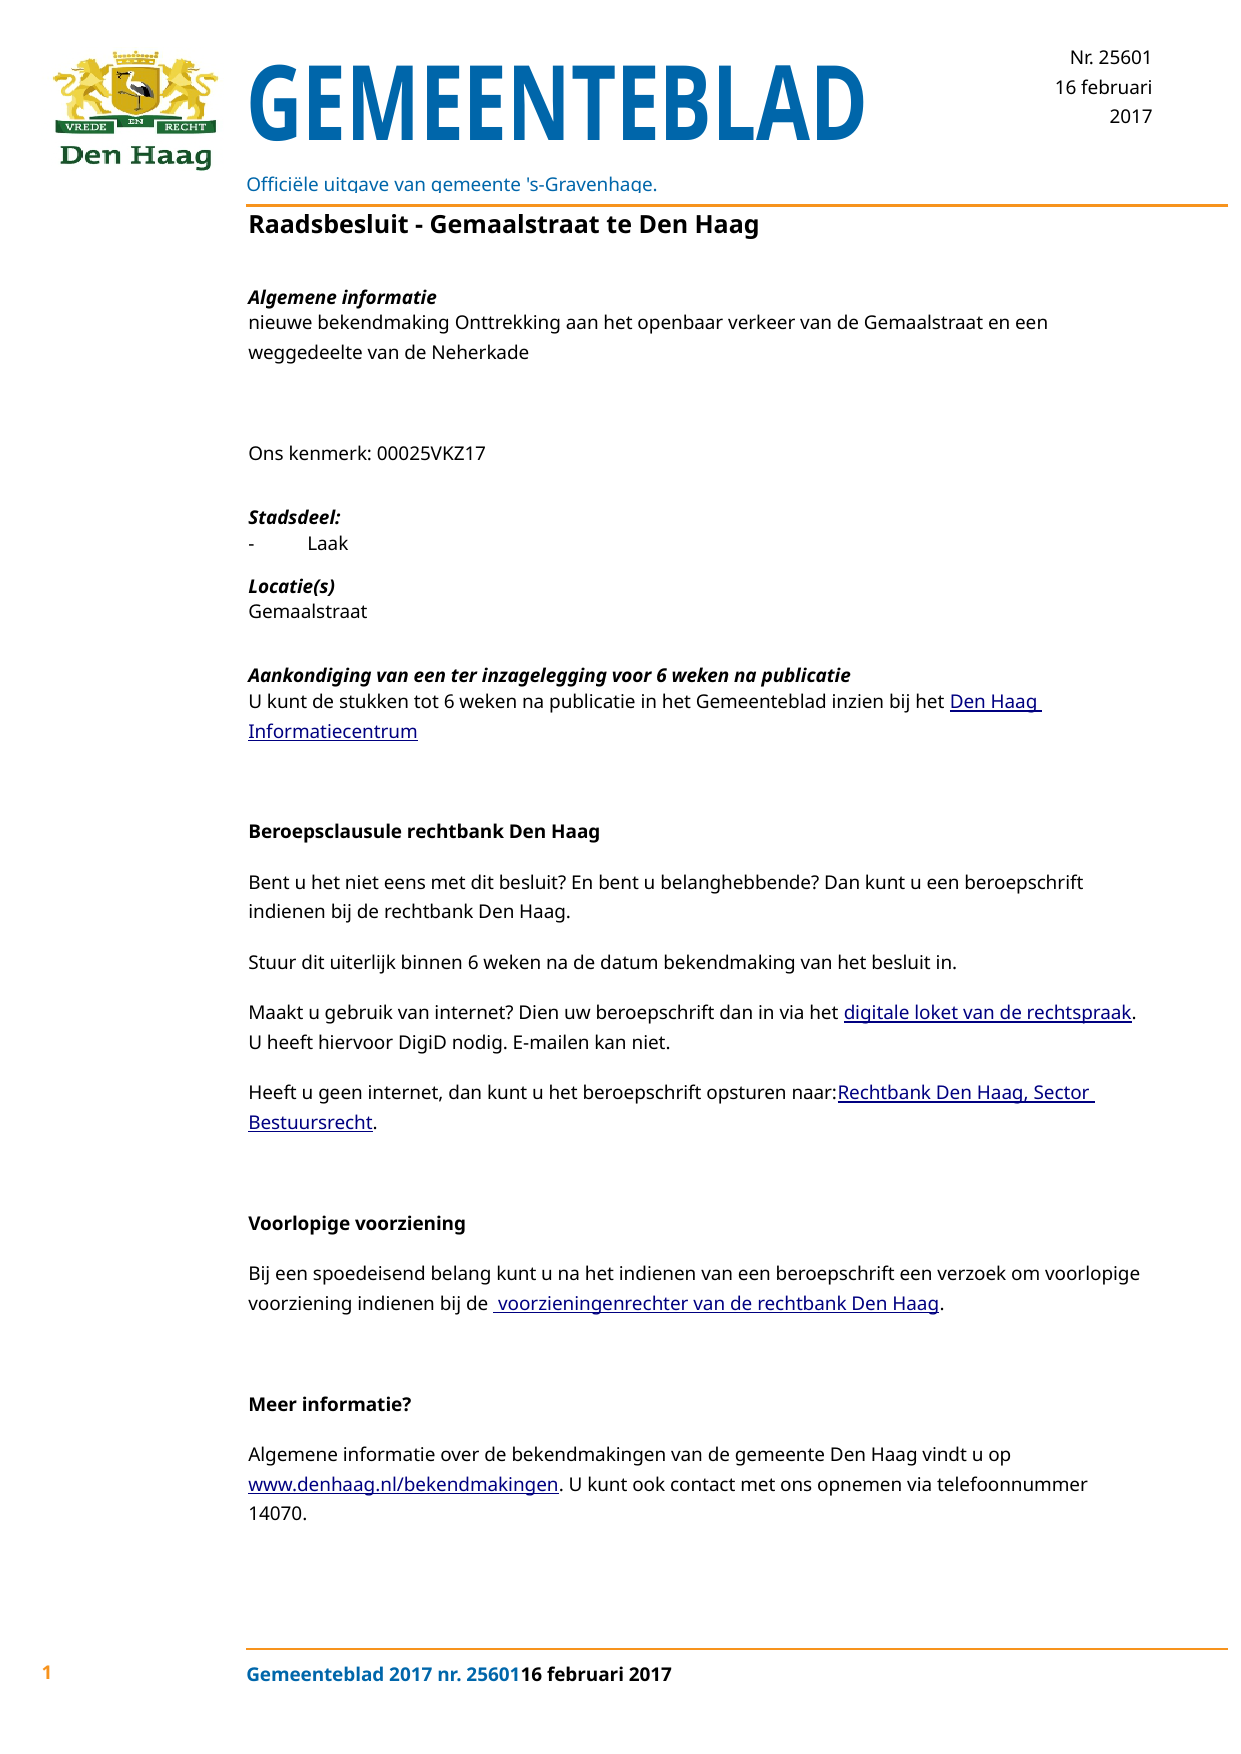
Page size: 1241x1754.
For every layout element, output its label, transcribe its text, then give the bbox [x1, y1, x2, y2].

list Laak [248, 530, 1152, 555]
text U kunt de stukken tot 6 weken na publicatie in het Gemeenteblad inzien bij het Den Haag Informatiecentrum [248, 688, 1152, 743]
text Raadsbesluit - Gemaalstraat te Den Haag [248, 207, 1152, 241]
text Voorlopige voorziening [248, 1210, 1152, 1236]
text Heeft u geen internet, dan kunt u het beroepschrift opsturen naar:Rechtbank Den Haag, Sector Bestuursrecht. [248, 1079, 1152, 1135]
text Stuur dit uiterlijk binnen 6 weken na de datum bekendmaking van het besluit in. [248, 949, 1152, 975]
text Algemene informatie [248, 284, 1152, 309]
text Aankondiging van een ter inzagelegging voor 6 weken na publicatie [248, 662, 1152, 688]
picture [41, 47, 231, 172]
text nieuwe bekendmaking Onttrekking aan het openbaar verkeer van de Gemaalstraat en een weggedeelte van de Neherkade [248, 309, 1152, 365]
text Locatie(s) [248, 573, 1152, 598]
text Maakt u gebruik van internet? Dien uw beroepschrift dan in via het digitale loket van de rechtspraak. U heeft hiervoor DigiD nodig. E-mailen kan niet. [248, 999, 1152, 1055]
text Meer informatie? [248, 1391, 1152, 1416]
text Bent u het niet eens met dit besluit? En bent u belanghebbende? Dan kunt u een beroepschrift indienen bij de rechtbank Den Haag. [248, 869, 1152, 924]
text Algemene informatie over de bekendmakingen van de gemeente Den Haag vindt u op www.denhaag.nl/bekendmakingen. U kunt ook contact met ons opnemen via telefoonnummer 14070. [248, 1441, 1152, 1526]
text Bij een spoedeisend belang kunt u na het indienen van een beroepschrift een verzoek om voorlopige voorziening indienen bij de voorzieningenrechter van de rechtbank Den Haag. [248, 1260, 1152, 1316]
text Ons kenmerk: 00025VKZ17 [248, 440, 1152, 466]
text Stadsdeel: [248, 504, 1152, 530]
text Gemaalstraat [248, 598, 1152, 624]
text Beroepsclausule rechtbank Den Haag [248, 819, 1152, 844]
